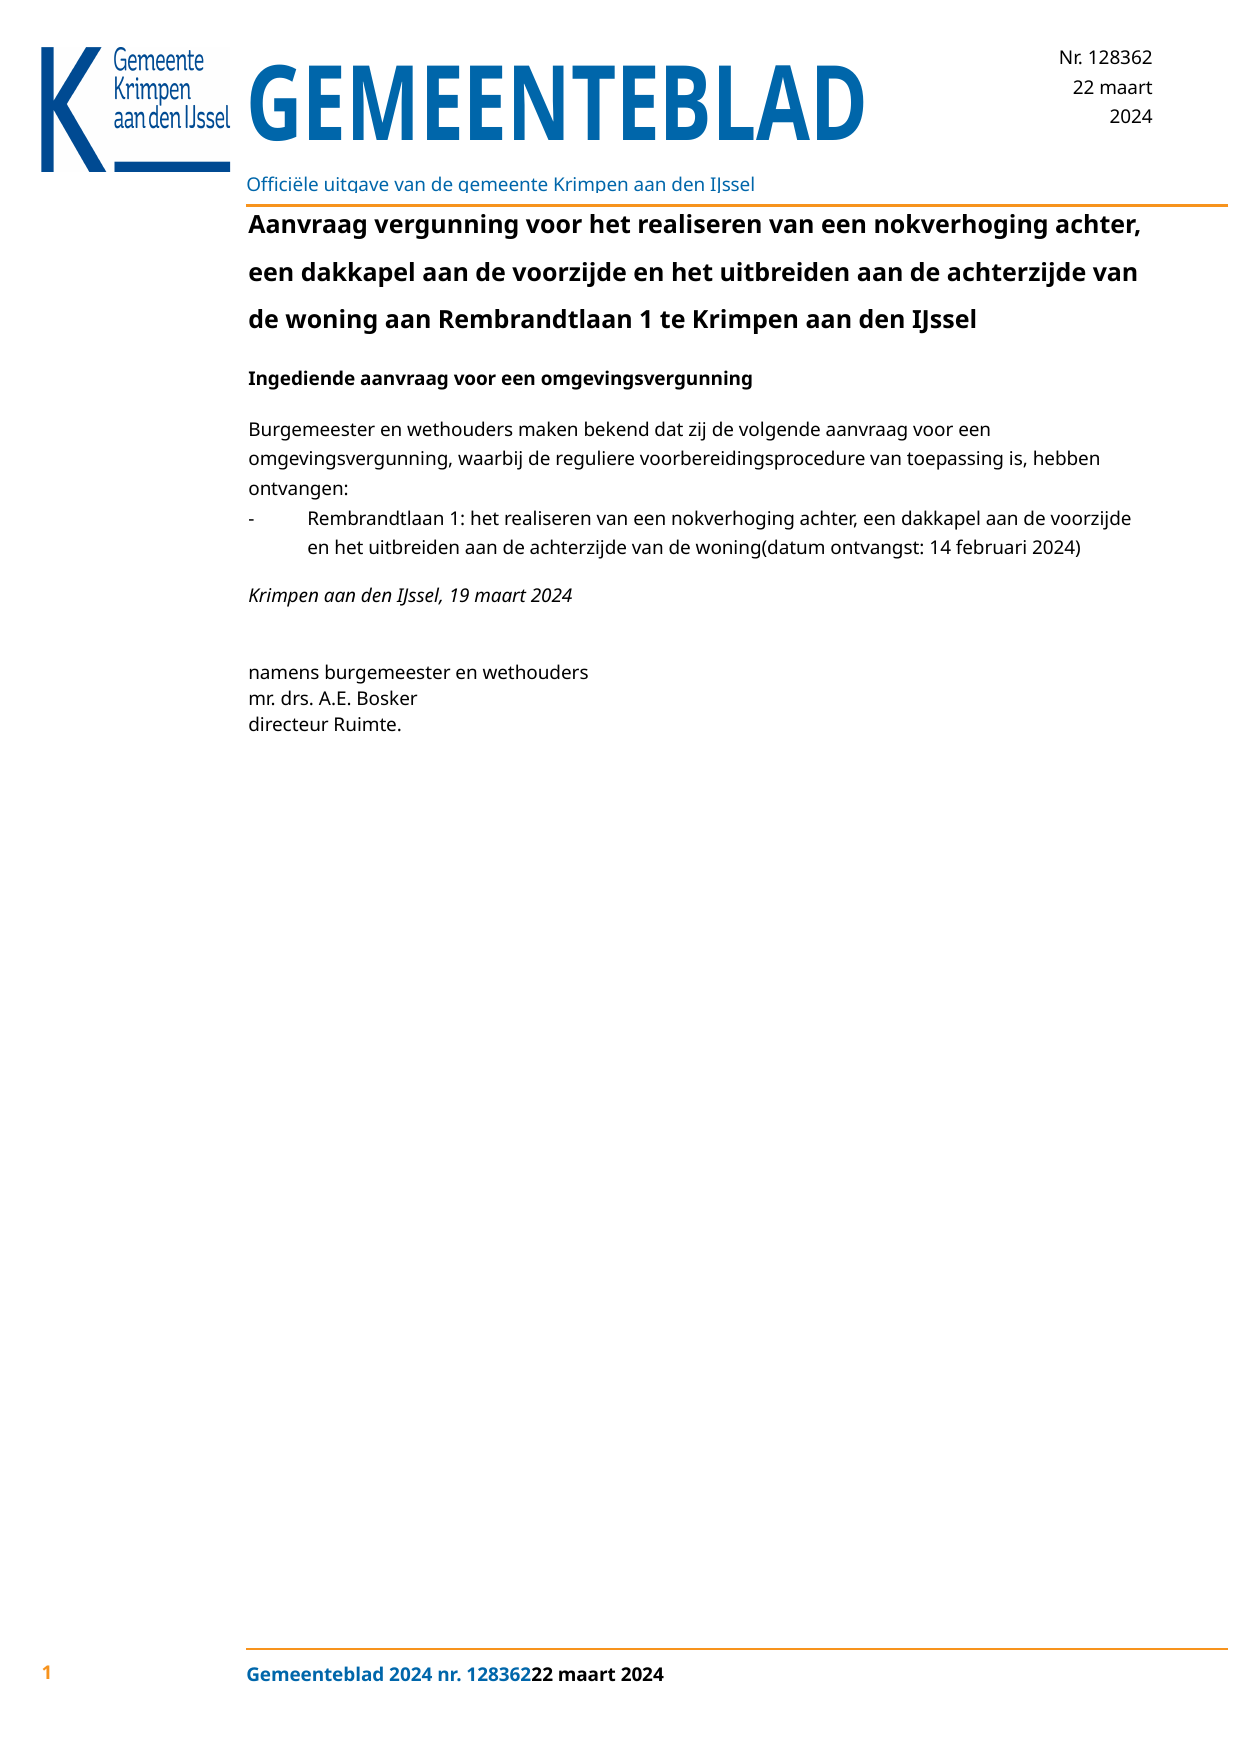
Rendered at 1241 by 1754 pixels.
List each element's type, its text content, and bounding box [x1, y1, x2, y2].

text namens burgemeester en wethouders [248, 659, 1152, 685]
picture [41, 47, 231, 172]
text mr. drs. A.E. Bosker [248, 685, 1152, 711]
text Ingediende aanvraag voor een omgevingsvergunning [248, 366, 1152, 391]
text Krimpen aan den IJssel, 19 maart 2024 [248, 582, 1152, 608]
text Aanvraag vergunning voor het realiseren van een nokverhoging achter, een dakkapel aan de voorzijde en het uitbreiden aan de achterzijde van de woning aan Rembrandtlaan 1 te Krimpen aan den IJssel [248, 207, 1152, 336]
text directeur Ruimte. [248, 711, 1152, 736]
list Rembrandtlaan 1: het realiseren van een nokverhoging achter, een dakkapel aan de voorzijde en het uitbreiden aan de achterzijde van de woning(datum ontvangst: 14 februari 2024) [248, 505, 1152, 560]
text Burgemeester en wethouders maken bekend dat zij de volgende aanvraag voor een omgevingsvergunning, waarbij de reguliere voorbereidingsprocedure van toepassing is, hebben ontvangen: [248, 416, 1152, 501]
